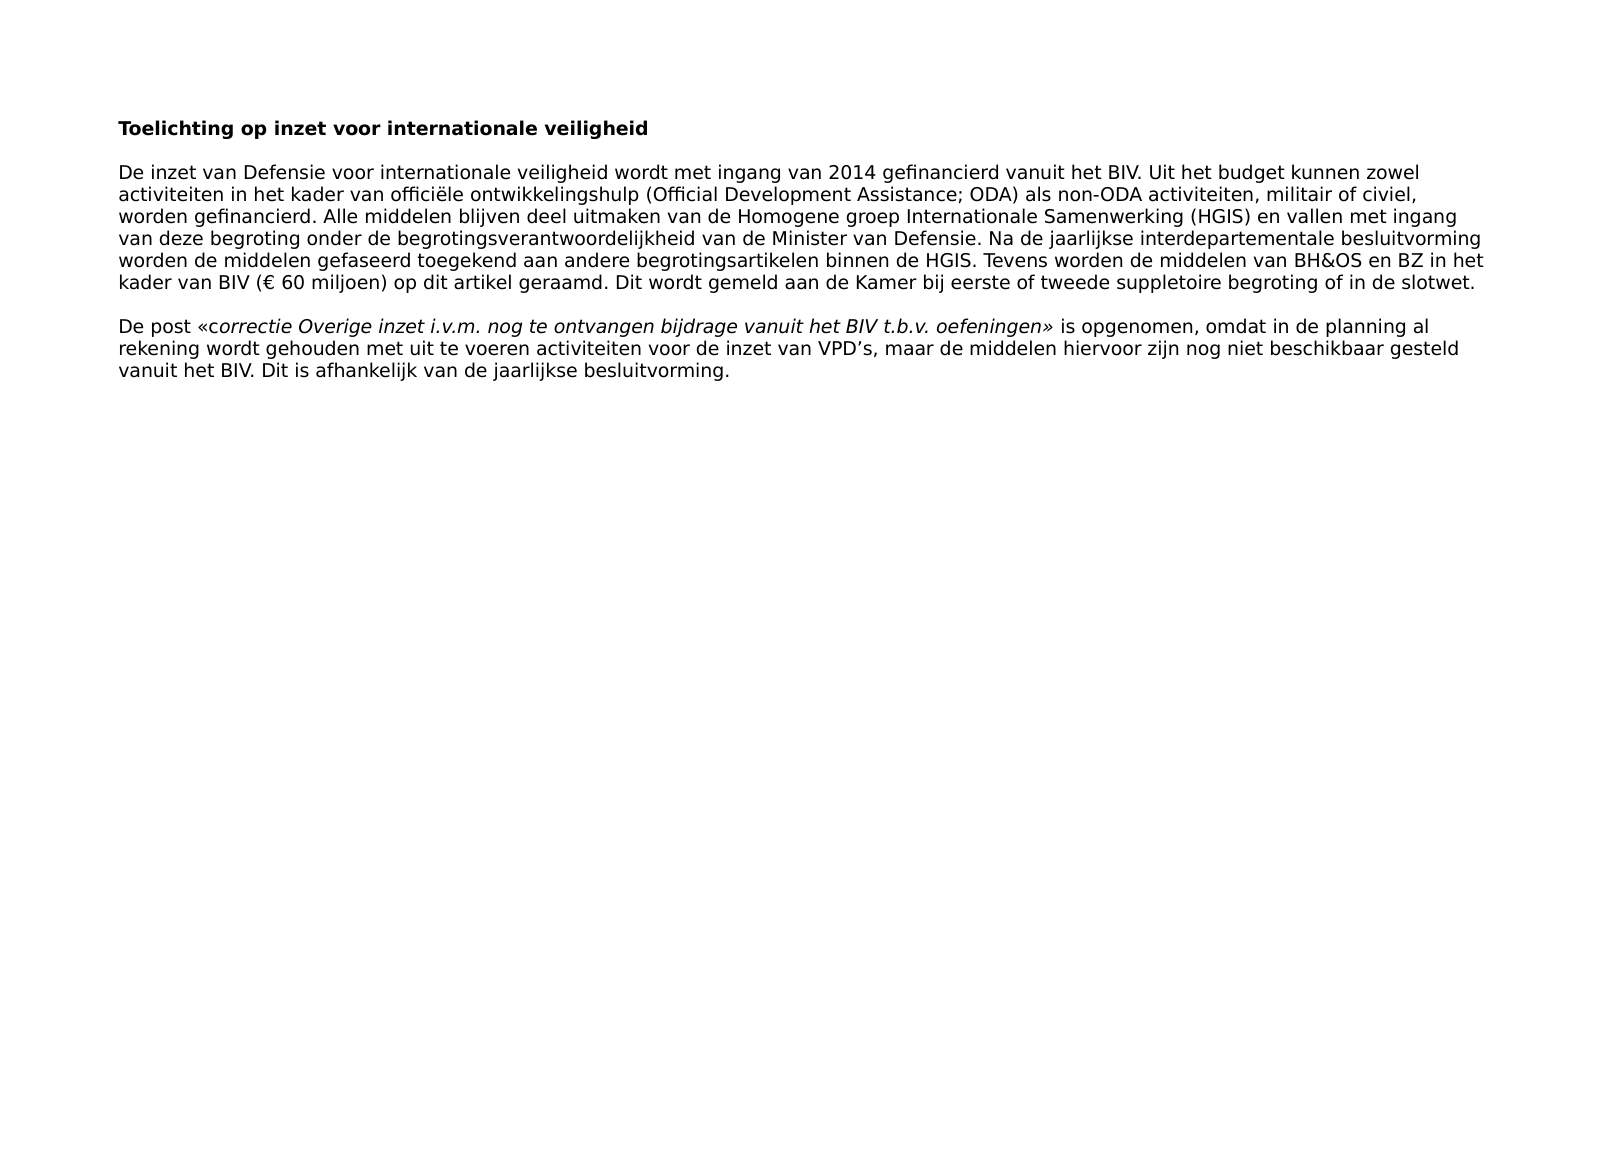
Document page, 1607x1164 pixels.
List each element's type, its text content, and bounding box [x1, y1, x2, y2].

text De inzet van Defensie voor internationale veiligheid wordt met ingang van 2014 gefinancierd vanuit het BIV. Uit het budget kunnen zowel activiteiten in het kader van officiële ontwikkelingshulp (Official Development Assistance; ODA) als non-ODA activiteiten, militair of civiel, worden gefinancierd. Alle middelen blijven deel uitmaken van de Homogene groep Internationale Samenwerking (HGIS) en vallen met ingang van deze begroting onder de begrotingsverantwoordelijkheid van de Minister van Defensie. Na de jaarlijkse interdepartementale besluitvorming worden de middelen gefaseerd toegekend aan andere begrotingsartikelen binnen de HGIS. Tevens worden de middelen van BH&OS en BZ in het kader van BIV (€ 60 miljoen) op dit artikel geraamd. Dit wordt gemeld aan de Kamer bij eerste of tweede suppletoire begroting of in de slotwet. [118, 162, 1488, 294]
subtitle Toelichting op inzet voor internationale veiligheid [118, 118, 1488, 140]
text De post «correctie Overige inzet i.v.m. nog te ontvangen bijdrage vanuit het BIV t.b.v. oefeningen» is opgenomen, omdat in de planning al rekening wordt gehouden met uit te voeren activiteiten voor de inzet van VPD’s, maar de middelen hiervoor zijn nog niet beschikbaar gesteld vanuit het BIV. Dit is afhankelijk van de jaarlijkse besluitvorming. [118, 316, 1488, 382]
